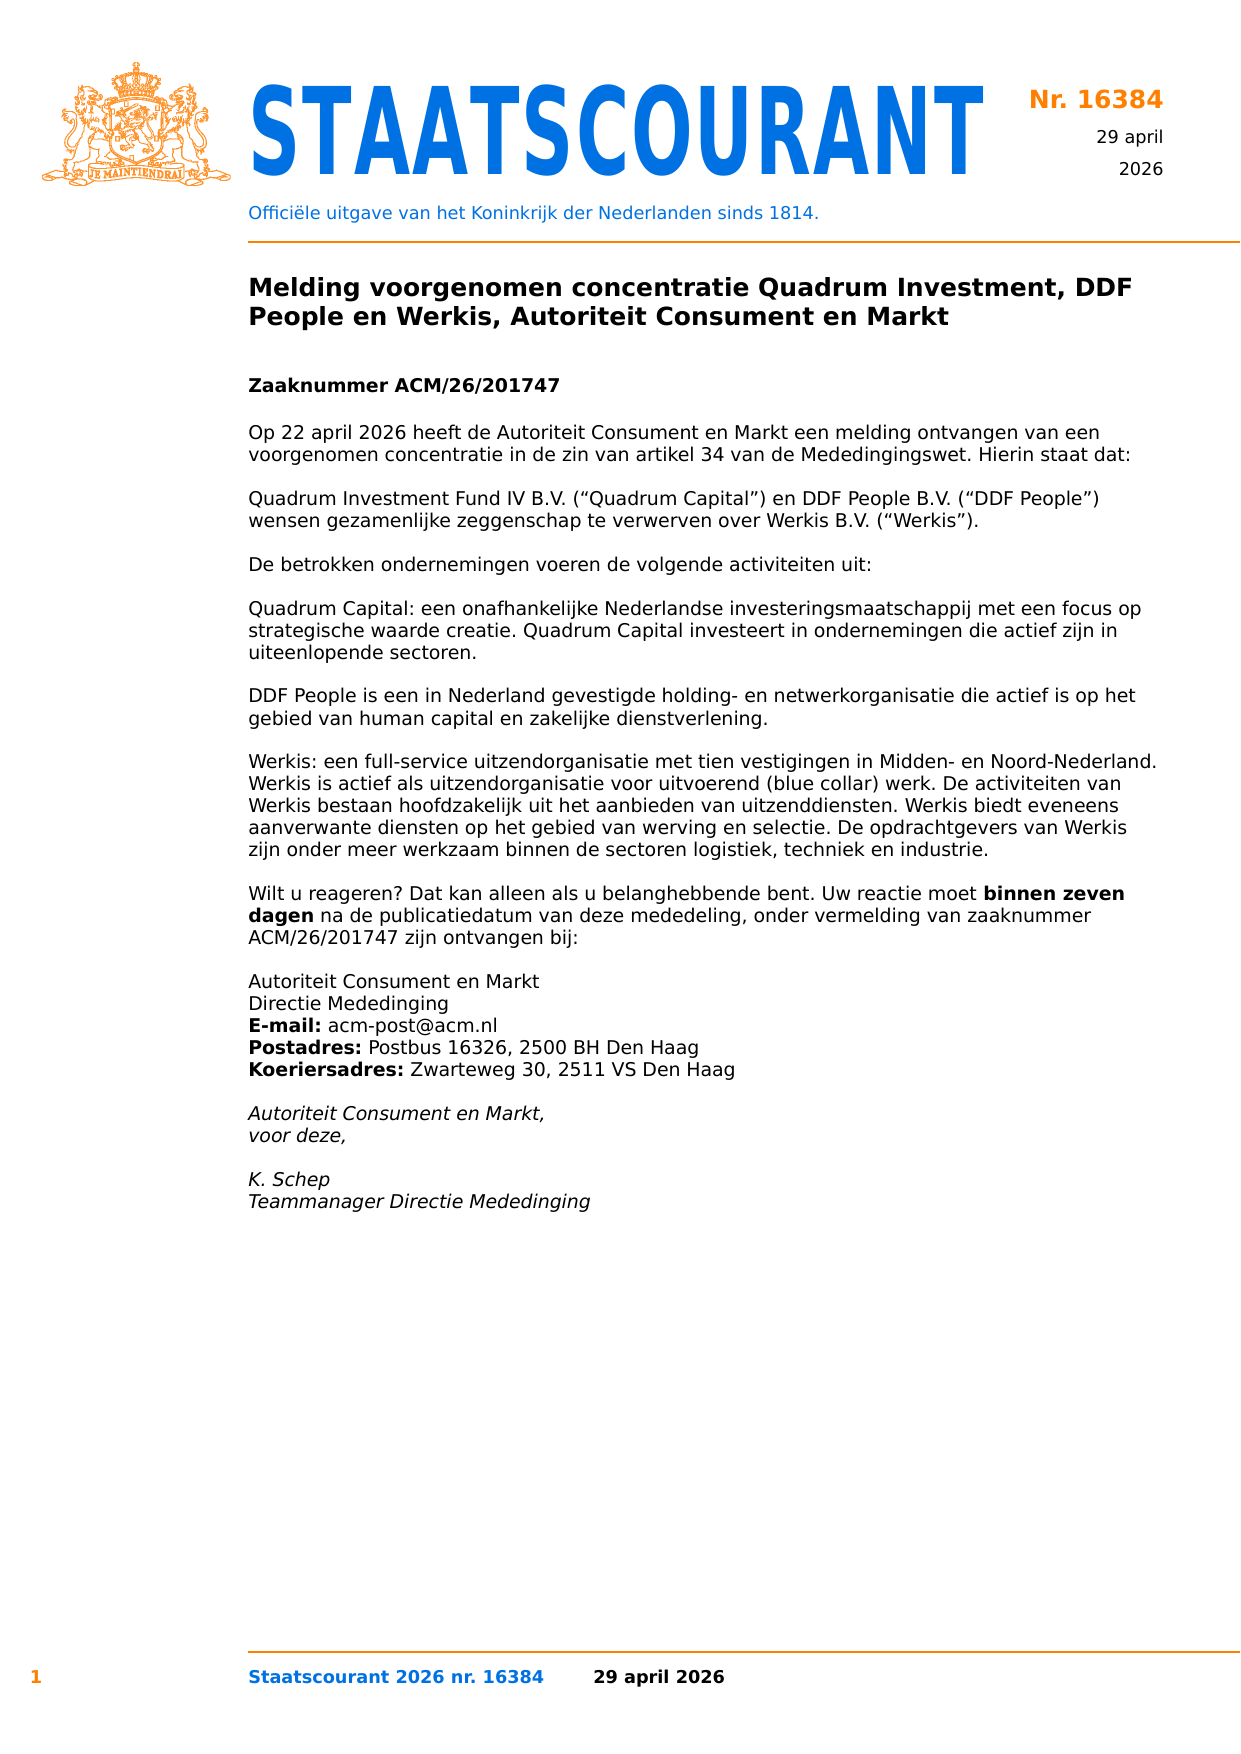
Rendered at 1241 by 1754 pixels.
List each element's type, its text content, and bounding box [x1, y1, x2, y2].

table_cell 29 april [998, 121, 1240, 153]
text Koeriersadres: Zwarteweg 30, 2511 VS Den Haag [248, 1059, 1163, 1081]
subtitle Zaaknummer ACM/26/201747 [248, 375, 1163, 397]
text De betrokken ondernemingen voeren de volgende activiteiten uit: [248, 554, 1163, 576]
text Werkis: een full-service uitzendorganisatie met tien vestigingen in Midden- en Noord-Nederland. Werkis is actief als uitzendorganisatie voor uitvoerend (blue collar) werk. De activiteiten van Werkis bestaan hoofdzakelijk uit het aanbieden van uitzenddiensten. Werkis biedt eveneens aanverwante diensten op het gebied van werving en selectie. De opdrachtgevers van Werkis zijn onder meer werkzaam binnen de sectoren logistiek, techniek en industrie. [248, 751, 1163, 861]
table_cell Officiële uitgave van het Koninkrijk der Nederlanden sinds 1814. [248, 203, 1240, 241]
table_header Nr. 16384 [998, 62, 1240, 121]
text DDF People is een in Nederland gevestigde holding- en netwerkorganisatie die actief is op het gebied van human capital en zakelijke dienstverlening. [248, 685, 1163, 729]
subtitle Melding voorgenomen concentratie Quadrum Investment, DDF People en Werkis, Autoriteit Consument en Markt [248, 273, 1163, 331]
text Directie Mededinging [248, 993, 1163, 1015]
text E-mail: acm-post@acm.nl [248, 1015, 1163, 1037]
picture [41, 62, 231, 186]
text Wilt u reageren? Dat kan alleen als u belanghebbende bent. Uw reactie moet binnen zeven dagen na de publicatiedatum van deze mededeling, onder vermelding van zaaknummer ACM/26/201747 zijn ontvangen bij: [248, 883, 1163, 949]
text Autoriteit Consument en Markt, voor deze, K. Schep Teammanager Directie Mededinging [248, 1103, 1163, 1212]
text Postadres: Postbus 16326, 2500 BH Den Haag [248, 1037, 1163, 1059]
text Autoriteit Consument en Markt [248, 971, 1163, 993]
text Quadrum Capital: een onafhankelijke Nederlandse investeringsmaatschappij met een focus op strategische waarde creatie. Quadrum Capital investeert in ondernemingen die actief zijn in uiteenlopende sectoren. [248, 598, 1163, 663]
text Quadrum Investment Fund IV B.V. (“Quadrum Capital”) en DDF People B.V. (“DDF People”) wensen gezamenlijke zeggenschap te verwerven over Werkis B.V. (“Werkis”). [248, 488, 1163, 532]
table_cell 2026 [998, 153, 1240, 203]
table_header [25, 62, 248, 241]
table_header STAATSCOURANT [248, 62, 998, 203]
text Op 22 april 2026 heeft de Autoriteit Consument en Markt een melding ontvangen van een voorgenomen concentratie in de zin van artikel 34 van de Mededingingswet. Hierin staat dat: [248, 422, 1163, 466]
